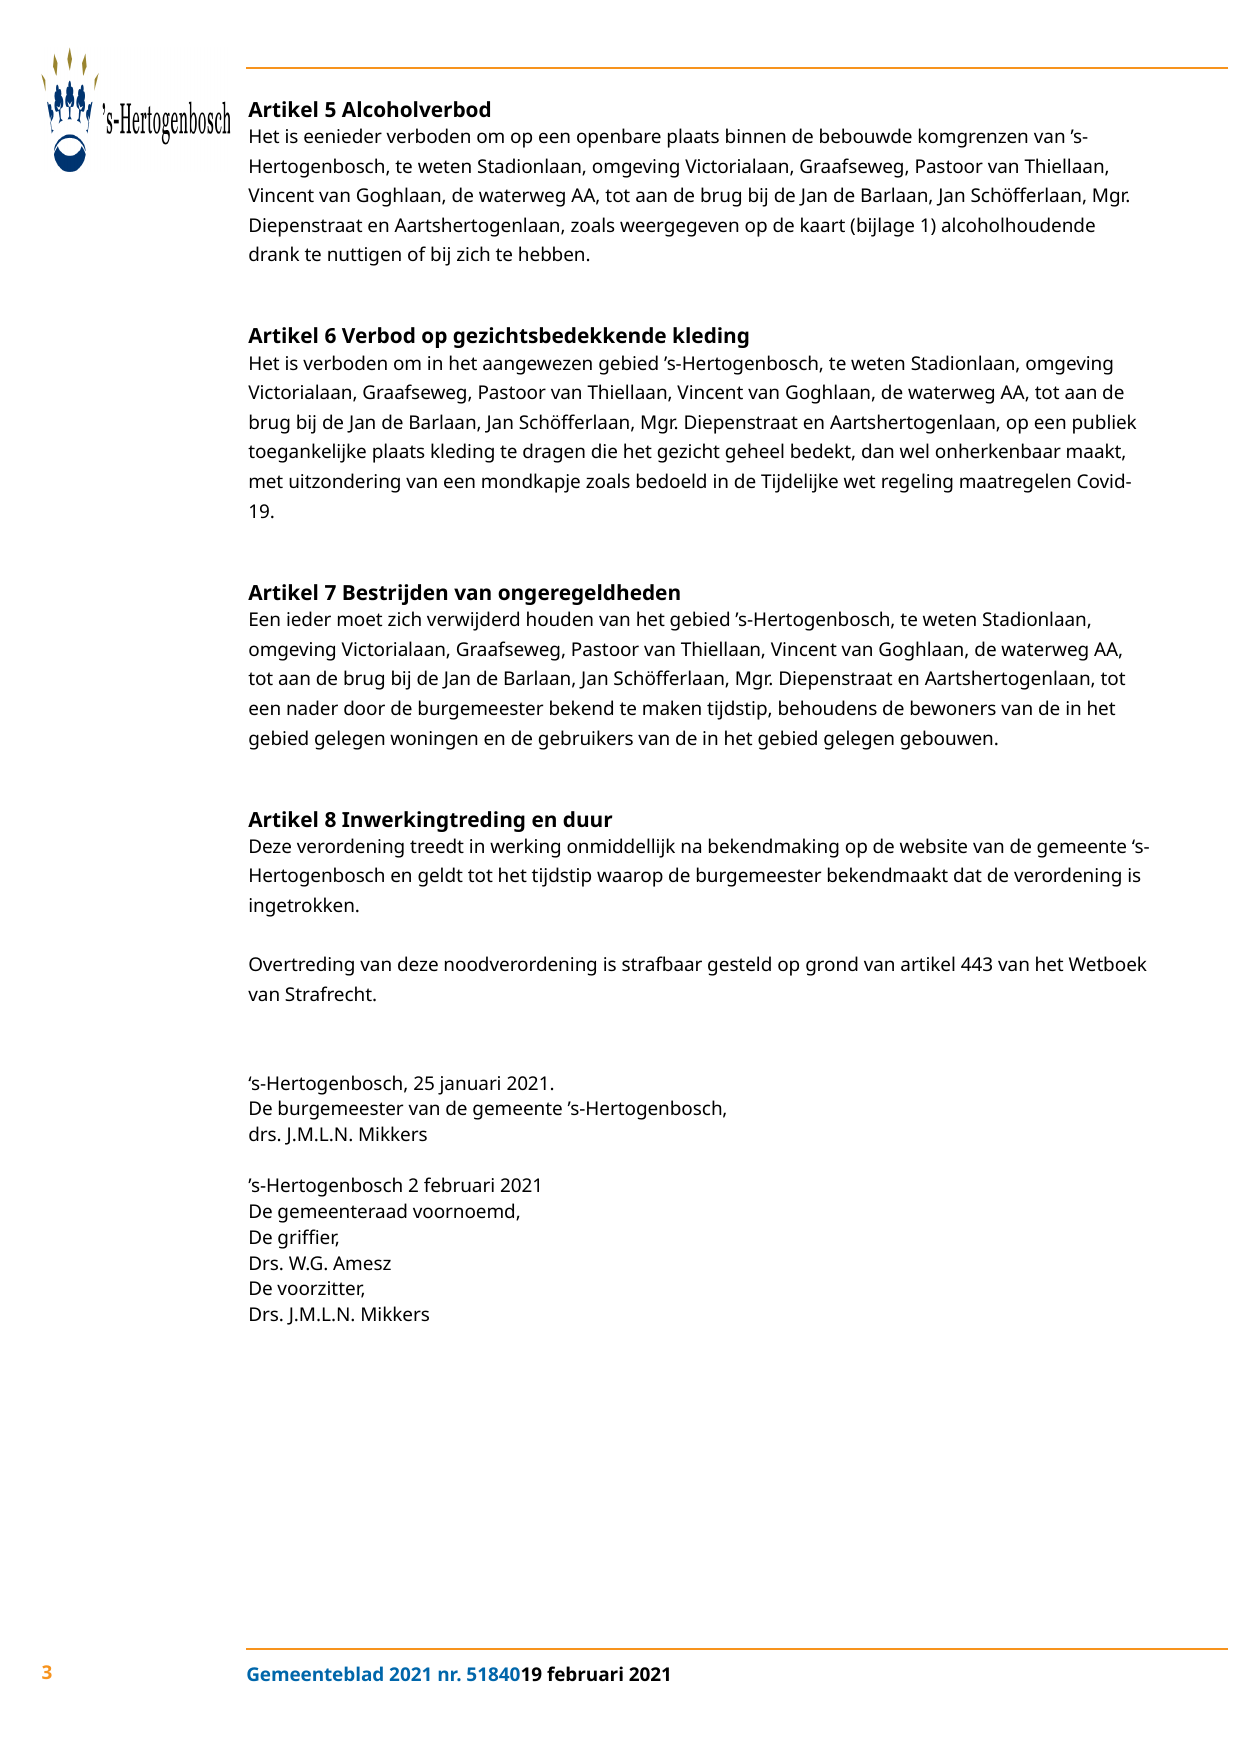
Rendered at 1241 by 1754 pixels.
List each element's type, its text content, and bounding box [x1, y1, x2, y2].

text Artikel 5 Alcoholverbod [248, 95, 1152, 123]
text ’s-Hertogenbosch 2 februari 2021 [248, 1173, 1152, 1198]
text Artikel 6 Verbod op gezichtsbedekkende kleding [248, 322, 1152, 350]
text Het is eenieder verboden om op een openbare plaats binnen de bebouwde komgrenzen van ’s-Hertogenbosch, te weten Stadionlaan, omgeving Victorialaan, Graafseweg, Pastoor van Thiellaan, Vincent van Goghlaan, de waterweg AA, tot aan de brug bij de Jan de Barlaan, Jan Schöfferlaan, Mgr. Diepenstraat en Aartshertogenlaan, zoals weergegeven op de kaart (bijlage 1) alcoholhoudende drank te nuttigen of bij zich te hebben. [248, 123, 1152, 267]
text De gemeenteraad voornoemd, [248, 1198, 1152, 1224]
text Het is verboden om in het aangewezen gebied ’s-Hertogenbosch, te weten Stadionlaan, omgeving Victorialaan, Graafseweg, Pastoor van Thiellaan, Vincent van Goghlaan, de waterweg AA, tot aan de brug bij de Jan de Barlaan, Jan Schöfferlaan, Mgr. Diepenstraat en Aartshertogenlaan, op een publiek toegankelijke plaats kleding te dragen die het gezicht geheel bedekt, dan wel onherkenbaar maakt, met uitzondering van een mondkapje zoals bedoeld in de Tijdelijke wet regeling maatregelen Covid-19. [248, 350, 1152, 524]
text De voorzitter, [248, 1276, 1152, 1301]
text De burgemeester van de gemeente ’s-Hertogenbosch, [248, 1096, 1152, 1121]
text Artikel 7 Bestrijden van ongeregeldheden [248, 578, 1152, 606]
text Deze verordening treedt in werking onmiddellijk na bekendmaking op de website van de gemeente ‘s-Hertogenbosch en geldt tot het tijdstip waarop de burgemeester bekendmaakt dat de verordening is ingetrokken. [248, 833, 1152, 918]
text Drs. W.G. Amesz [248, 1250, 1152, 1276]
text De griffier, [248, 1224, 1152, 1250]
picture [41, 47, 231, 172]
text ‘s-Hertogenbosch, 25 januari 2021. [248, 1070, 1152, 1096]
text Overtreding van deze noodverordening is strafbaar gesteld op grond van artikel 443 van het Wetboek van Strafrecht. [248, 951, 1152, 1007]
text Artikel 8 Inwerkingtreding en duur [248, 805, 1152, 833]
text Drs. J.M.L.N. Mikkers [248, 1301, 1152, 1327]
text drs. J.M.L.N. Mikkers [248, 1121, 1152, 1147]
text Een ieder moet zich verwijderd houden van het gebied ’s-Hertogenbosch, te weten Stadionlaan, omgeving Victorialaan, Graafseweg, Pastoor van Thiellaan, Vincent van Goghlaan, de waterweg AA, tot aan de brug bij de Jan de Barlaan, Jan Schöfferlaan, Mgr. Diepenstraat en Aartshertogenlaan, tot een nader door de burgemeester bekend te maken tijdstip, behoudens de bewoners van de in het gebied gelegen woningen en de gebruikers van de in het gebied gelegen gebouwen. [248, 606, 1152, 750]
